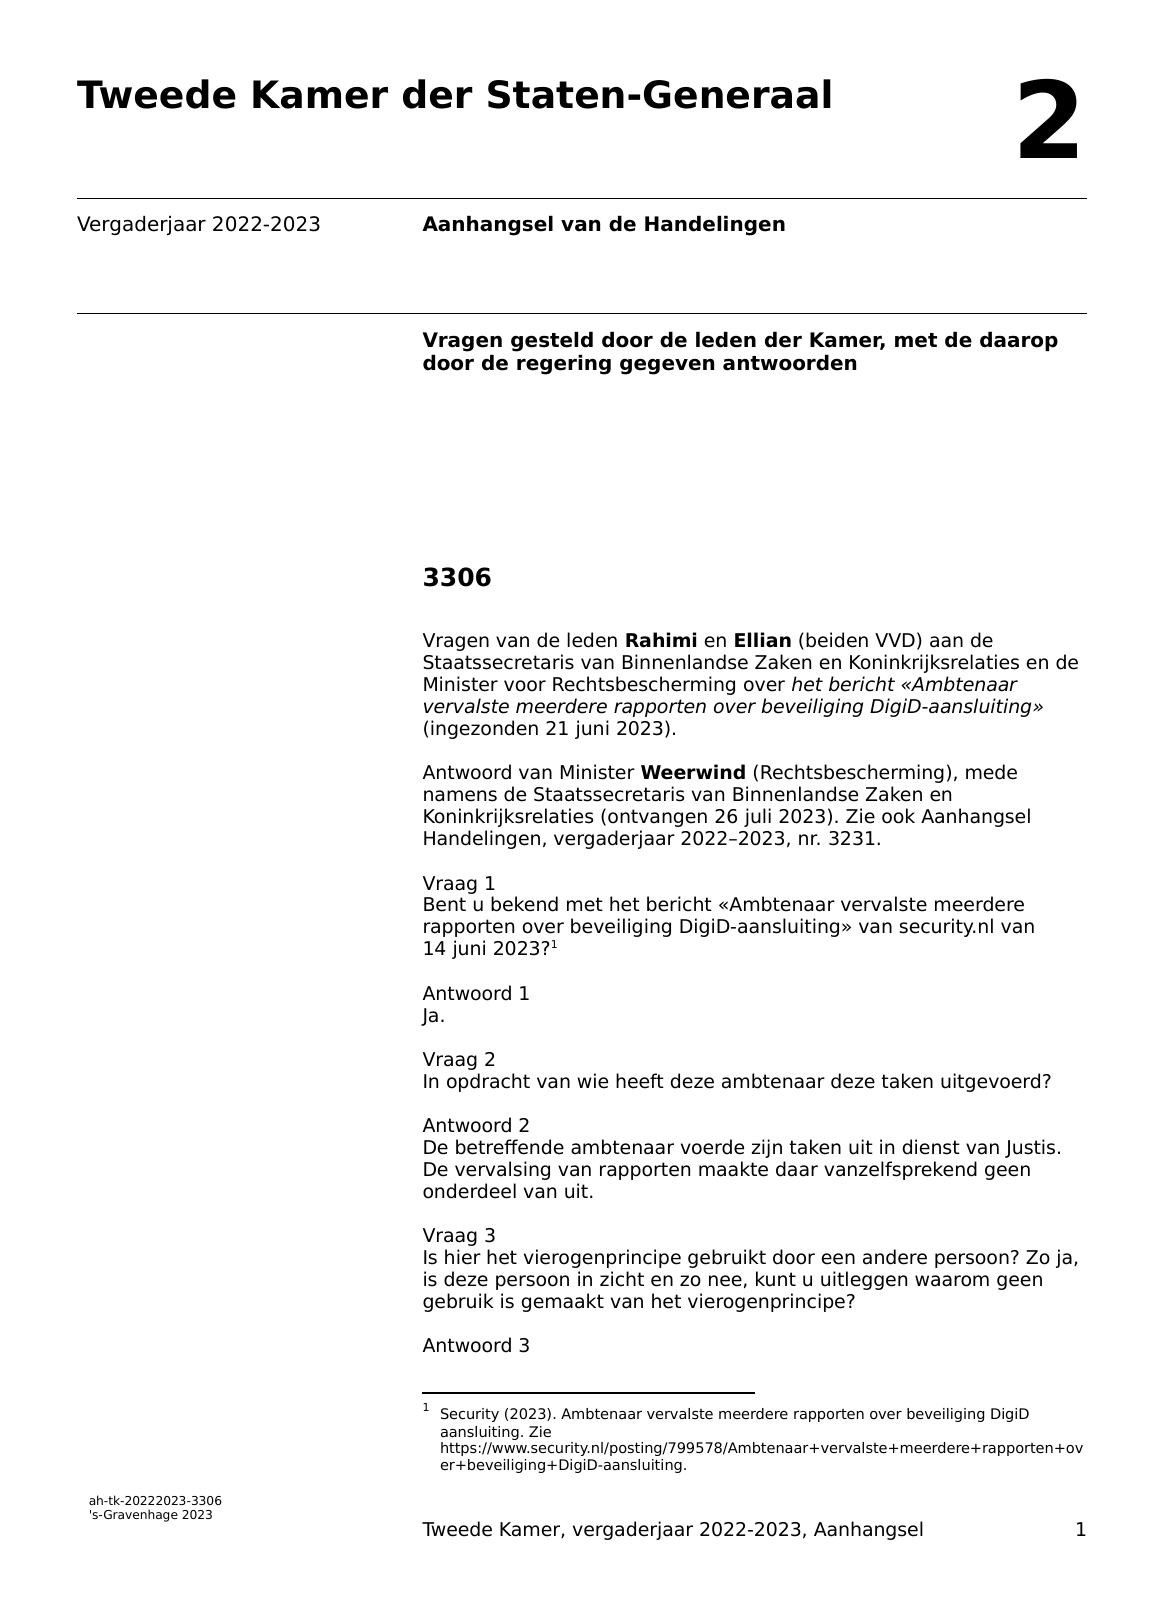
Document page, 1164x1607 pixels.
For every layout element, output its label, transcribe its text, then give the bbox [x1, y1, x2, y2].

text Security (2023). Ambtenaar vervalste meerdere rapporten over beveiliging DigiD aansluiting. Zie https://www.security.nl/posting/799578/Ambtenaar+vervalste+meerdere+rapporten+over+beveiliging+DigiD-aansluiting. [422, 1402, 1087, 1474]
text De betreffende ambtenaar voerde zijn taken uit in dienst van Justis. De vervalsing van rapporten maakte daar vanzelfsprekend geen onderdeel van uit. [422, 1137, 1087, 1203]
text Is hier het vierogenprincipe gebruikt door een andere persoon? Zo ja, is deze persoon in zicht en zo nee, kunt u uitleggen waarom geen gebruik is gemaakt van het vierogenprincipe? [422, 1247, 1087, 1313]
text ah-tk-20222023-3306 [88, 1494, 323, 1508]
text Antwoord 1 [422, 982, 1087, 1004]
text Bent u bekend met het bericht «Ambtenaar vervalste meerdere rapporten over beveiliging DigiD-aansluiting» van security.nl van 14 juni 2023? [422, 894, 1087, 960]
table_header Tweede Kamer der Staten-Generaal [77, 59, 886, 198]
text Vraag 2 [422, 1049, 1087, 1071]
text Vraag 3 [422, 1225, 1087, 1247]
table_cell Vergaderjaar 2022-2023 [77, 199, 422, 313]
text In opdracht van wie heeft deze ambtenaar deze taken uitgevoerd? [422, 1071, 1087, 1093]
table_cell Vragen gesteld door de leden der Kamer, met de daarop door de regering gegeven antwoorden [422, 314, 1087, 375]
text Vraag 1 [422, 872, 1087, 894]
text 3306 [422, 563, 1087, 592]
table_cell Aanhangsel van de Handelingen [422, 199, 1087, 313]
text 's-Gravenhage 2023 [88, 1508, 323, 1522]
table_cell [77, 314, 422, 375]
text Antwoord 3 [422, 1335, 1087, 1357]
text Antwoord 2 [422, 1115, 1087, 1137]
text Ja. [422, 1004, 1087, 1026]
text Antwoord van Minister Weerwind (Rechtsbescherming), mede namens de Staatssecretaris van Binnenlandse Zaken en Koninkrijksrelaties (ontvangen 26 juli 2023). Zie ook Aanhangsel Handelingen, vergaderjaar 2022–2023, nr. 3231. [422, 762, 1087, 850]
table_header 2 [886, 59, 1087, 198]
text Vragen van de leden Rahimi en Ellian (beiden VVD) aan de Staatssecretaris van Binnenlandse Zaken en Koninkrijksrelaties en de Minister voor Rechtsbescherming over het bericht «Ambtenaar vervalste meerdere rapporten over beveiliging DigiD-aansluiting» (ingezonden 21 juni 2023). [422, 630, 1087, 740]
